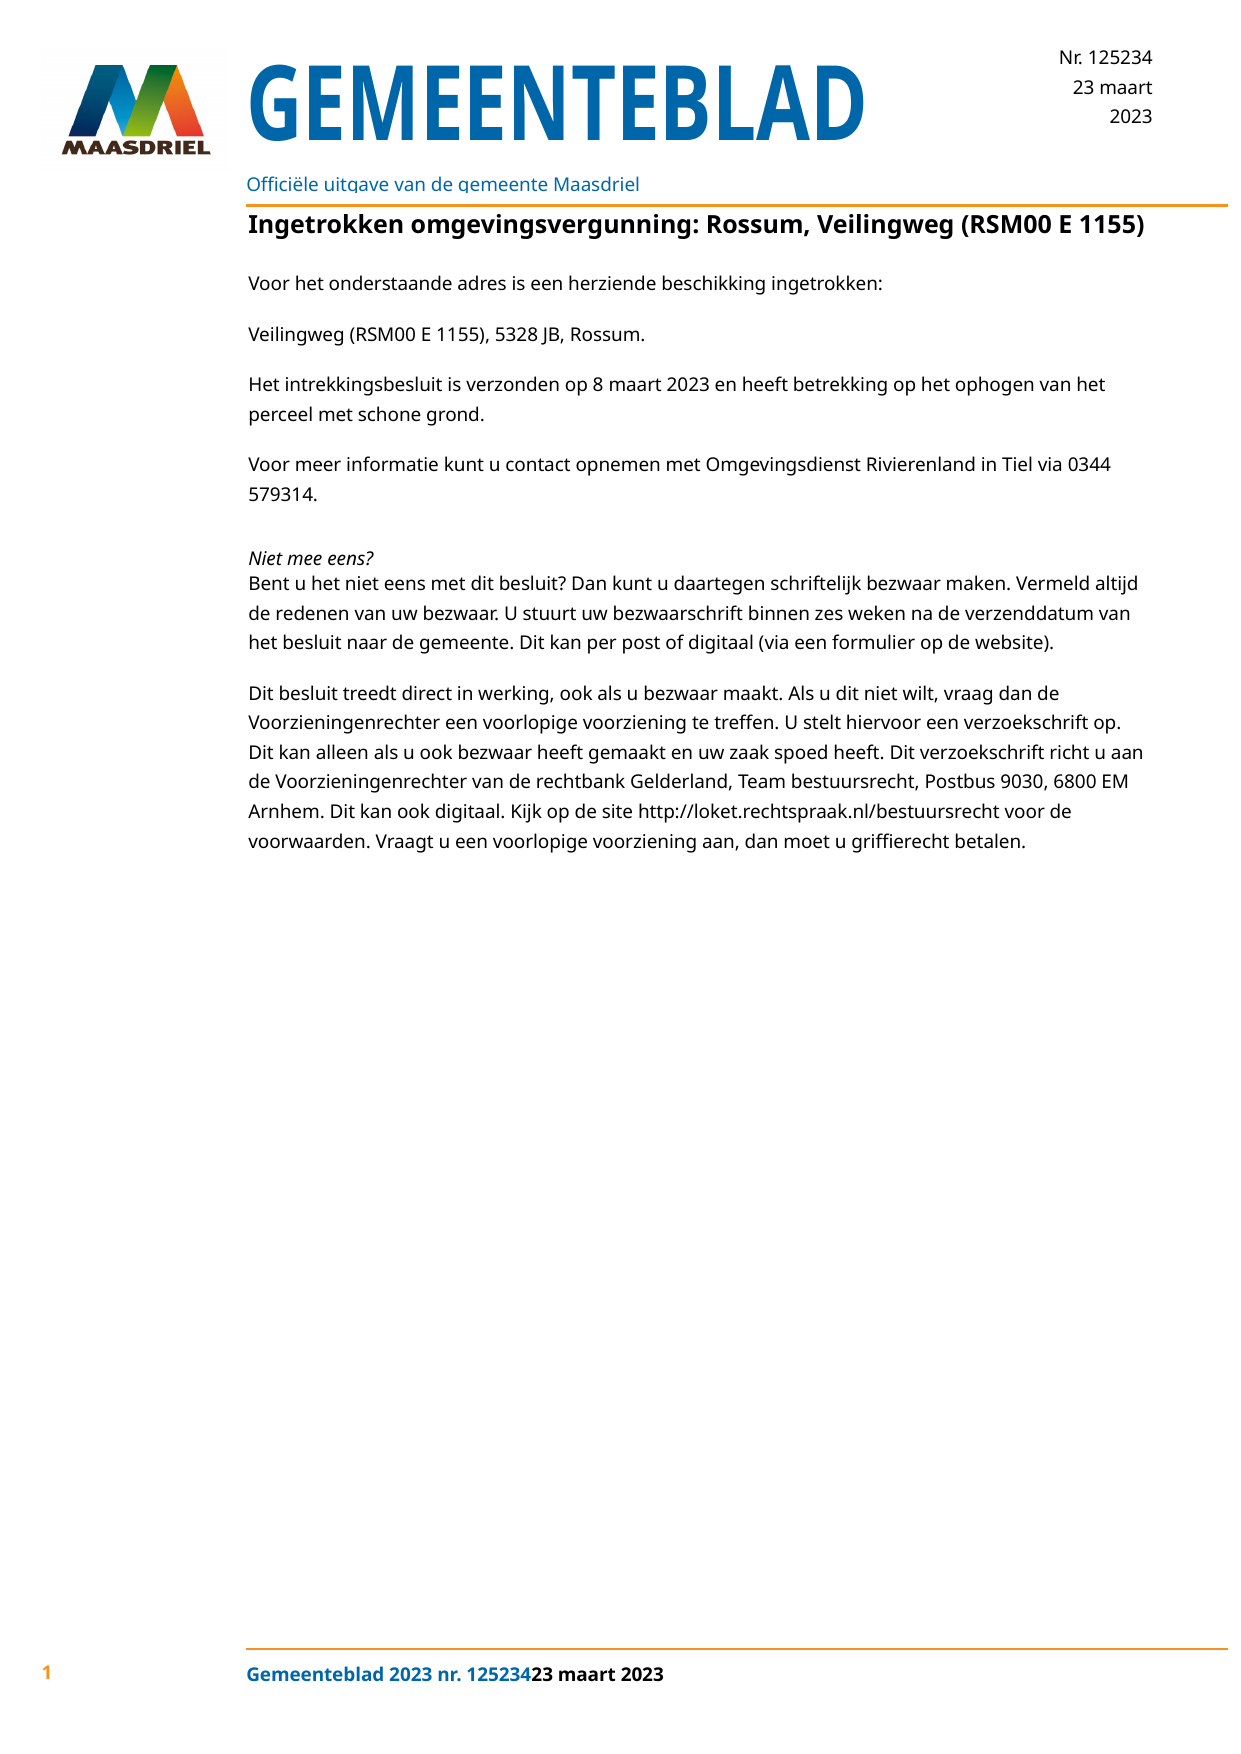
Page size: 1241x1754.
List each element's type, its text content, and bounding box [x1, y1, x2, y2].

text Dit besluit treedt direct in werking, ook als u bezwaar maakt. Als u dit niet wilt, vraag dan de Voorzieningenrechter een voorlopige voorziening te treffen. U stelt hiervoor een verzoekschrift op. Dit kan alleen als u ook bezwaar heeft gemaakt en uw zaak spoed heeft. Dit verzoekschrift richt u aan de Voorzieningenrechter van de rechtbank Gelderland, Team bestuursrecht, Postbus 9030, 6800 EM Arnhem. Dit kan ook digitaal. Kijk op de site http://loket.rechtspraak.nl/bestuursrecht voor de voorwaarden. Vraagt u een voorlopige voorziening aan, dan moet u griffierecht betalen. [248, 680, 1152, 854]
text Bent u het niet eens met dit besluit? Dan kunt u daartegen schriftelijk bezwaar maken. Vermeld altijd de redenen van uw bezwaar. U stuurt uw bezwaarschrift binnen zes weken na de verzenddatum van het besluit naar de gemeente. Dit kan per post of digitaal (via een formulier op de website). [248, 570, 1152, 655]
picture [41, 47, 231, 172]
text Veilingweg (RSM00 E 1155), 5328 JB, Rossum. [248, 321, 1152, 346]
text Ingetrokken omgevingsvergunning: Rossum, Veilingweg (RSM00 E 1155) [248, 207, 1152, 241]
text Voor meer informatie kunt u contact opnemen met Omgevingsdienst Rivierenland in Tiel via 0344 579314. [248, 451, 1152, 506]
text Het intrekkingsbesluit is verzonden op 8 maart 2023 en heeft betrekking op het ophogen van het perceel met schone grond. [248, 371, 1152, 426]
text Voor het onderstaande adres is een herziende beschikking ingetrokken: [248, 270, 1152, 296]
text Niet mee eens? [248, 545, 1152, 570]
